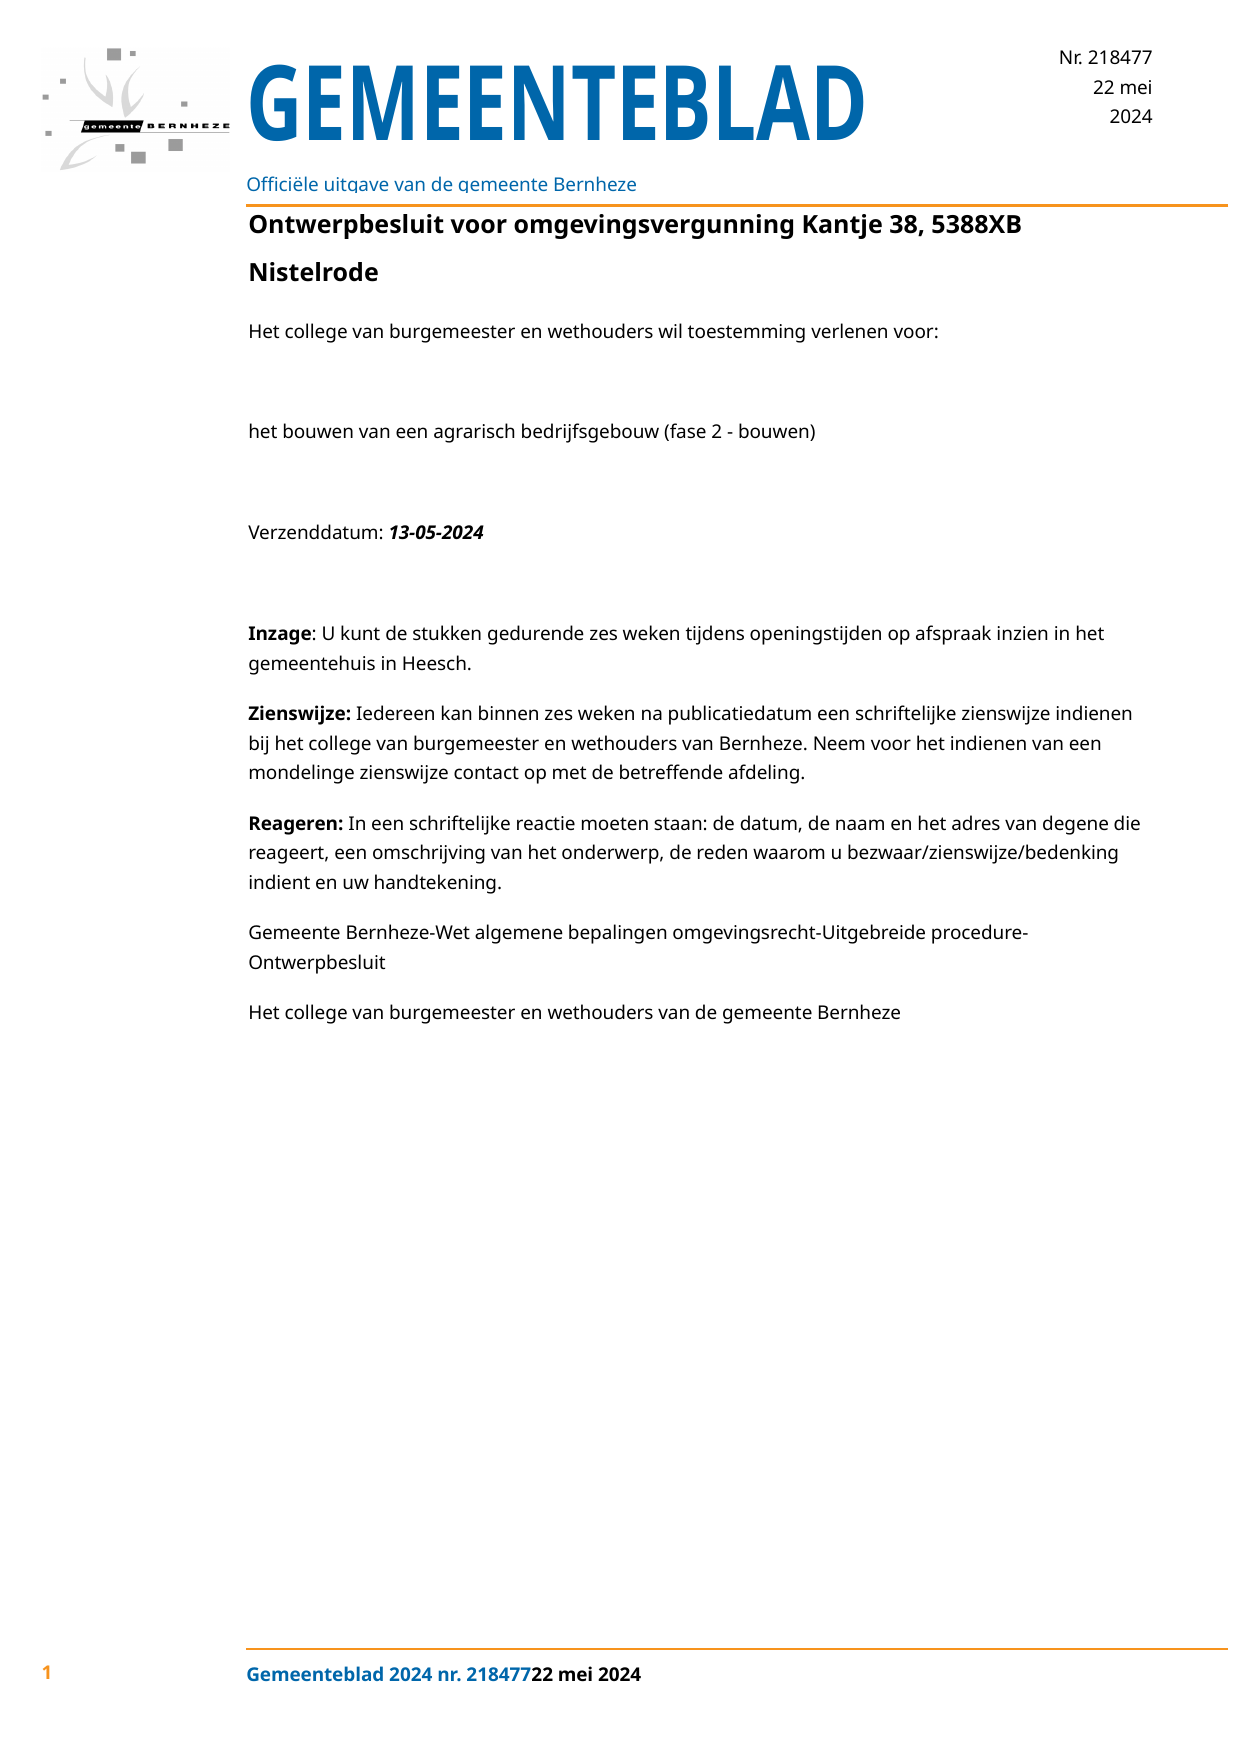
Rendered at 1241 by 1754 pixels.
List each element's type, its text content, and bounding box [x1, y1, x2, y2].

text Zienswijze: Iedereen kan binnen zes weken na publicatiedatum een schriftelijke zienswijze indienen bij het college van burgemeester en wethouders van Bernheze. Neem voor het indienen van een mondelinge zienswijze contact op met de betreffende afdeling. [248, 700, 1152, 785]
text Inzage: U kunt de stukken gedurende zes weken tijdens openingstijden op afspraak inzien in het gemeentehuis in Heesch. [248, 620, 1152, 676]
text Reageren: In een schriftelijke reactie moeten staan: de datum, de naam en het adres van degene die reageert, een omschrijving van het onderwerp, de reden waarom u bezwaar/zienswijze/bedenking indient en uw handtekening. [248, 810, 1152, 895]
text het bouwen van een agrarisch bedrijfsgebouw (fase 2 - bouwen) [248, 419, 1152, 444]
picture [41, 47, 231, 172]
text Het college van burgemeester en wethouders van de gemeente Bernheze [248, 999, 1152, 1025]
text Het college van burgemeester en wethouders wil toestemming verlenen voor: [248, 318, 1152, 344]
text Gemeente Bernheze-Wet algemene bepalingen omgevingsrecht-Uitgebreide procedure-Ontwerpbesluit [248, 919, 1152, 975]
text Ontwerpbesluit voor omgevingsvergunning Kantje 38, 5388XB Nistelrode [248, 207, 1152, 288]
text Verzenddatum: 13-05-2024 [248, 519, 1152, 545]
